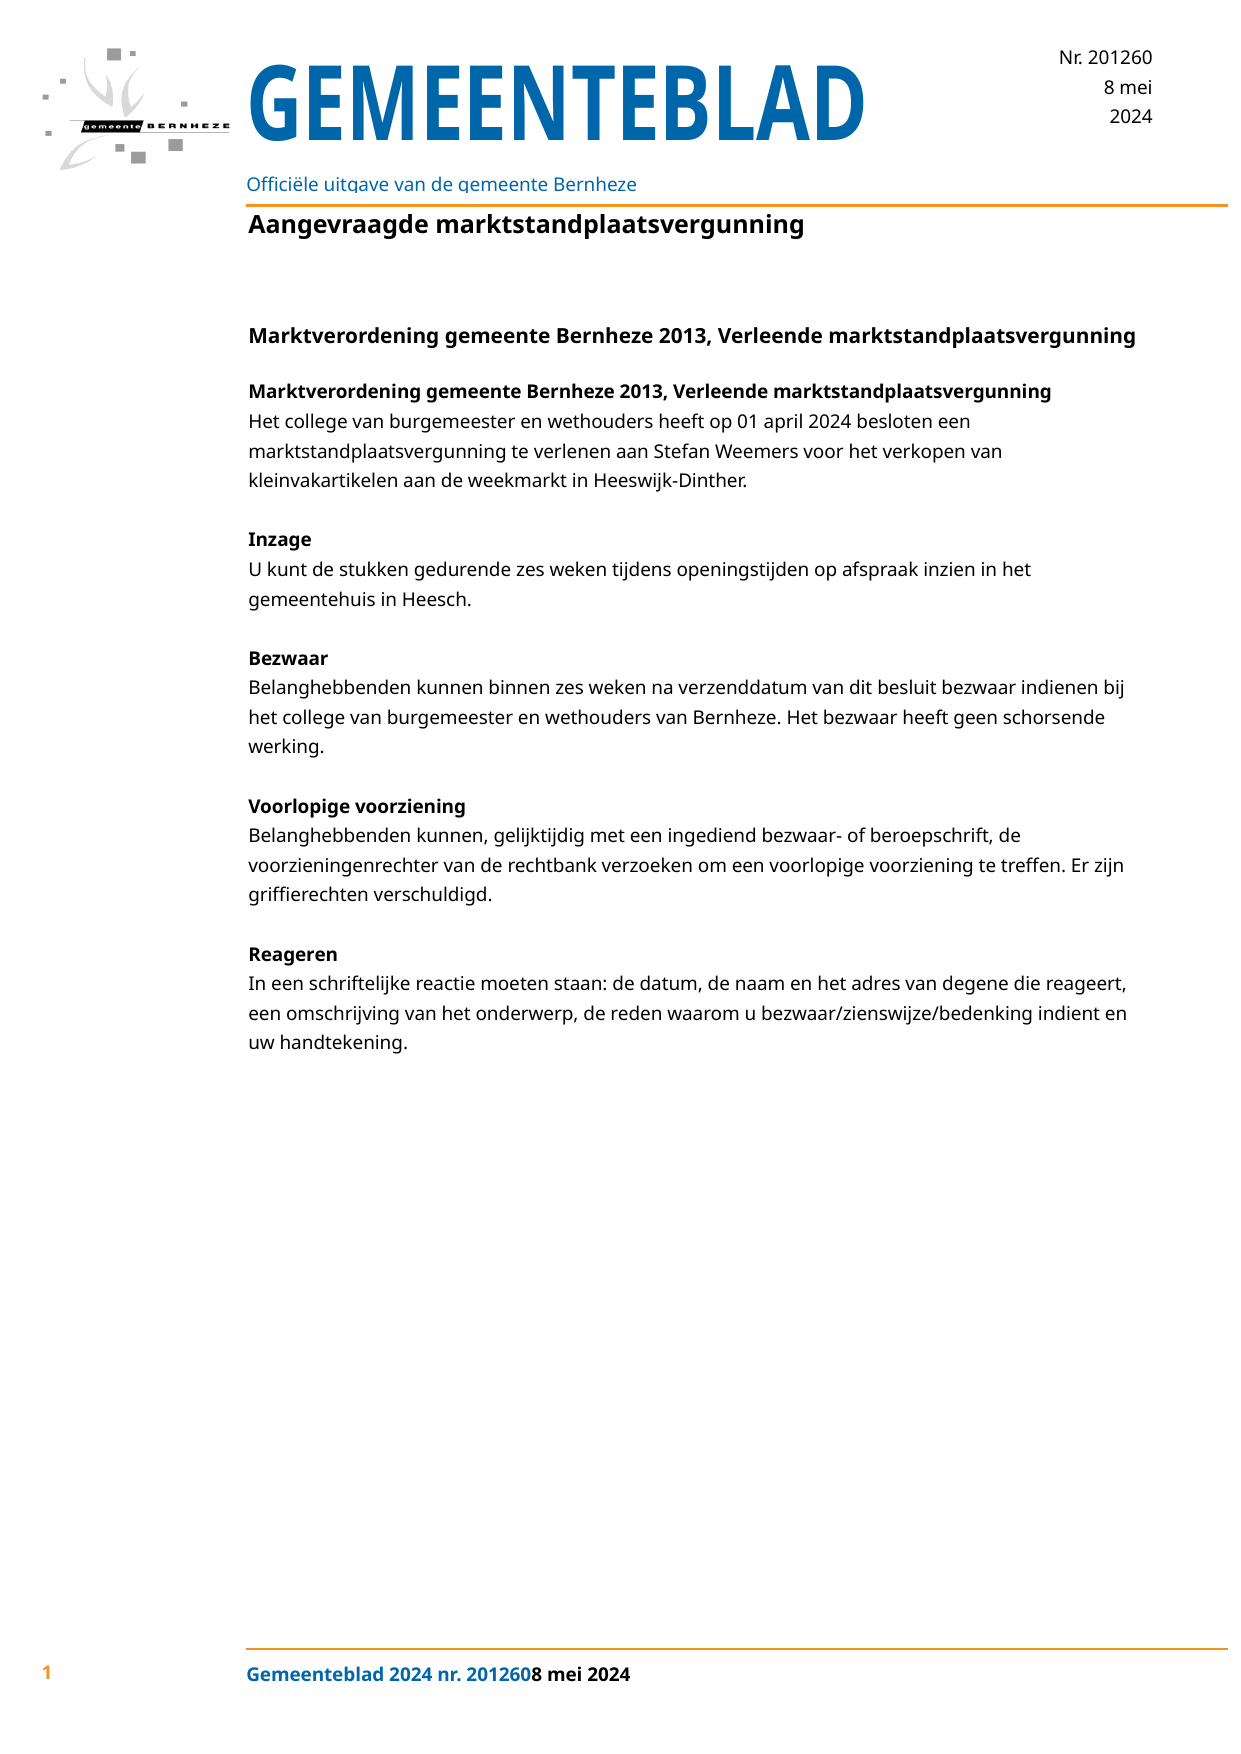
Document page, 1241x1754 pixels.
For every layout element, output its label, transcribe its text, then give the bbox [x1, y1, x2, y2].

text Belanghebbenden kunnen, gelijktijdig met een ingediend bezwaar- of beroepschrift, de voorzieningenrechter van de rechtbank verzoeken om een voorlopige voorziening te treffen. Er zijn griffierechten verschuldigd. [248, 822, 1152, 907]
text Het college van burgemeester en wethouders heeft op 01 april 2024 besloten een marktstandplaatsvergunning te verlenen aan Stefan Weemers voor het verkopen van kleinvakartikelen aan de weekmarkt in Heeswijk-Dinther. [248, 408, 1152, 493]
text Reageren [248, 941, 1152, 967]
text Aangevraagde marktstandplaatsvergunning [248, 207, 1152, 241]
text In een schriftelijke reactie moeten staan: de datum, de naam en het adres van degene die reageert, een omschrijving van het onderwerp, de reden waarom u bezwaar/zienswijze/bedenking indient en uw handtekening. [248, 970, 1152, 1055]
text U kunt de stukken gedurende zes weken tijdens openingstijden op afspraak inzien in het gemeentehuis in Heesch. [248, 556, 1152, 612]
text Bezwaar [248, 645, 1152, 671]
picture [41, 47, 231, 172]
text Voorlopige voorziening [248, 793, 1152, 819]
text Marktverordening gemeente Bernheze 2013, Verleende marktstandplaatsvergunning [248, 379, 1152, 404]
text Belanghebbenden kunnen binnen zes weken na verzenddatum van dit besluit bezwaar indienen bij het college van burgemeester en wethouders van Bernheze. Het bezwaar heeft geen schorsende werking. [248, 674, 1152, 759]
text Marktverordening gemeente Bernheze 2013, Verleende marktstandplaatsvergunning [248, 321, 1152, 349]
text Inzage [248, 527, 1152, 552]
